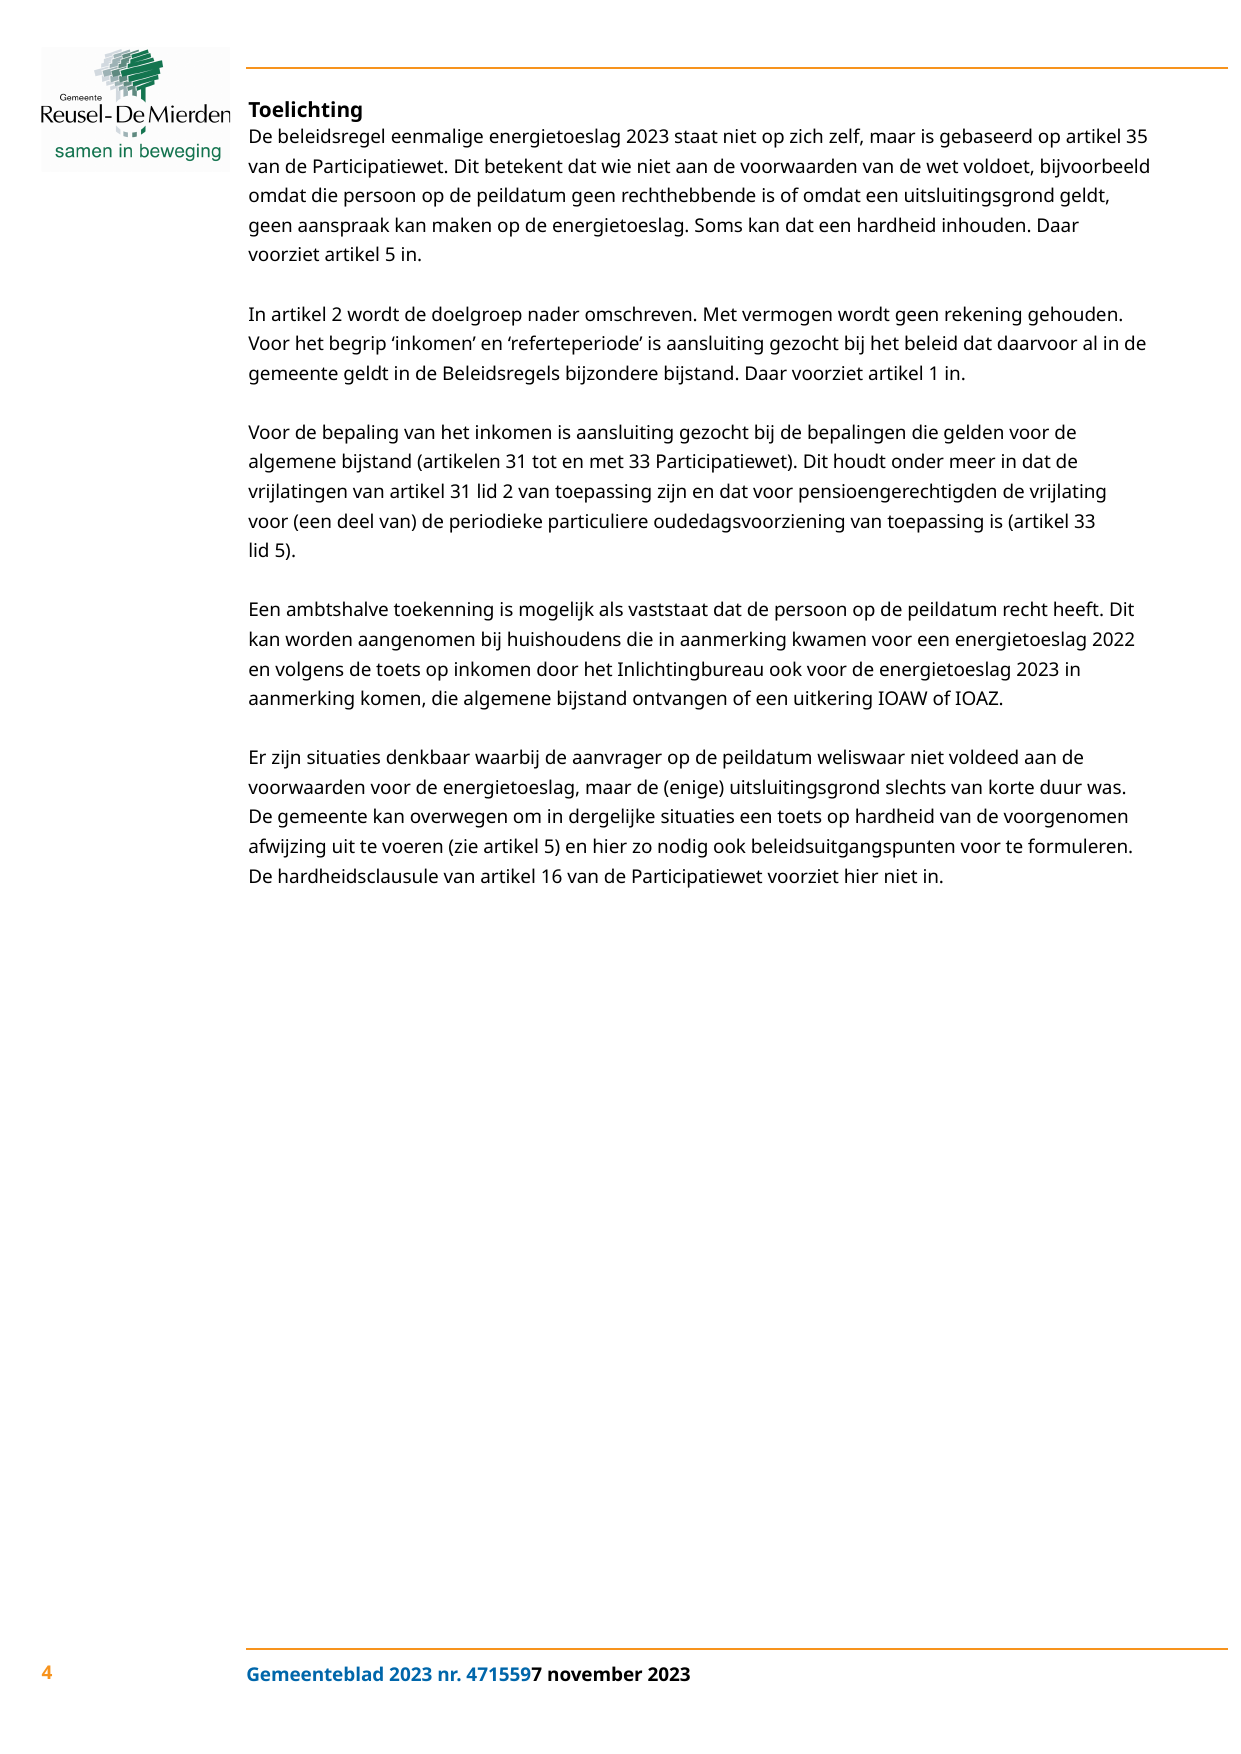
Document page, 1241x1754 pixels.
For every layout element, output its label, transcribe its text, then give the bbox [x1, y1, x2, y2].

text lid 5). [248, 537, 1152, 563]
text voor (een deel van) de periodieke particuliere oudedagsvoorziening van toepassing is (artikel 33 [248, 508, 1152, 534]
text vrijlatingen van artikel 31 lid 2 van toepassing zijn en dat voor pensioengerechtigden de vrijlating [248, 478, 1152, 504]
text algemene bijstand (artikelen 31 tot en met 33 Participatiewet). Dit houdt onder meer in dat de [248, 449, 1152, 474]
text Een ambtshalve toekenning is mogelijk als vaststaat dat de persoon op de peildatum recht heeft. Dit kan worden aangenomen bij huishoudens die in aanmerking kwamen voor een energietoeslag 2022 en volgens de toets op inkomen door het Inlichtingbureau ook voor de energietoeslag 2023 in aanmerking komen, die algemene bijstand ontvangen of een uitkering IOAW of IOAZ. [248, 597, 1152, 711]
text In artikel 2 wordt de doelgroep nader omschreven. Met vermogen wordt geen rekening gehouden. Voor het begrip ‘inkomen’ en ‘referteperiode’ is aansluiting gezocht bij het beleid dat daarvoor al in de gemeente geldt in de Beleidsregels bijzondere bijstand. Daar voorziet artikel 1 in. [248, 301, 1152, 386]
text Voor de bepaling van het inkomen is aansluiting gezocht bij de bepalingen die gelden voor de [248, 419, 1152, 445]
text De beleidsregel eenmalige energietoeslag 2023 staat niet op zich zelf, maar is gebaseerd op artikel 35 van de Participatiewet. Dit betekent dat wie niet aan de voorwaarden van de wet voldoet, bijvoorbeeld omdat die persoon op de peildatum geen rechthebbende is of omdat een uitsluitingsgrond geldt, geen aanspraak kan maken op de energietoeslag. Soms kan dat een hardheid inhouden. Daar voorziet artikel 5 in. [248, 123, 1152, 267]
text Er zijn situaties denkbaar waarbij de aanvrager op de peildatum weliswaar niet voldeed aan de voorwaarden voor de energietoeslag, maar de (enige) uitsluitingsgrond slechts van korte duur was. De gemeente kan overwegen om in dergelijke situaties een toets op hardheid van de voorgenomen afwijzing uit te voeren (zie artikel 5) en hier zo nodig ook beleidsuitgangspunten voor te formuleren. De hardheidsclausule van artikel 16 van de Participatiewet voorziet hier niet in. [248, 744, 1152, 889]
text Toelichting [248, 95, 1152, 123]
picture [41, 47, 231, 172]
